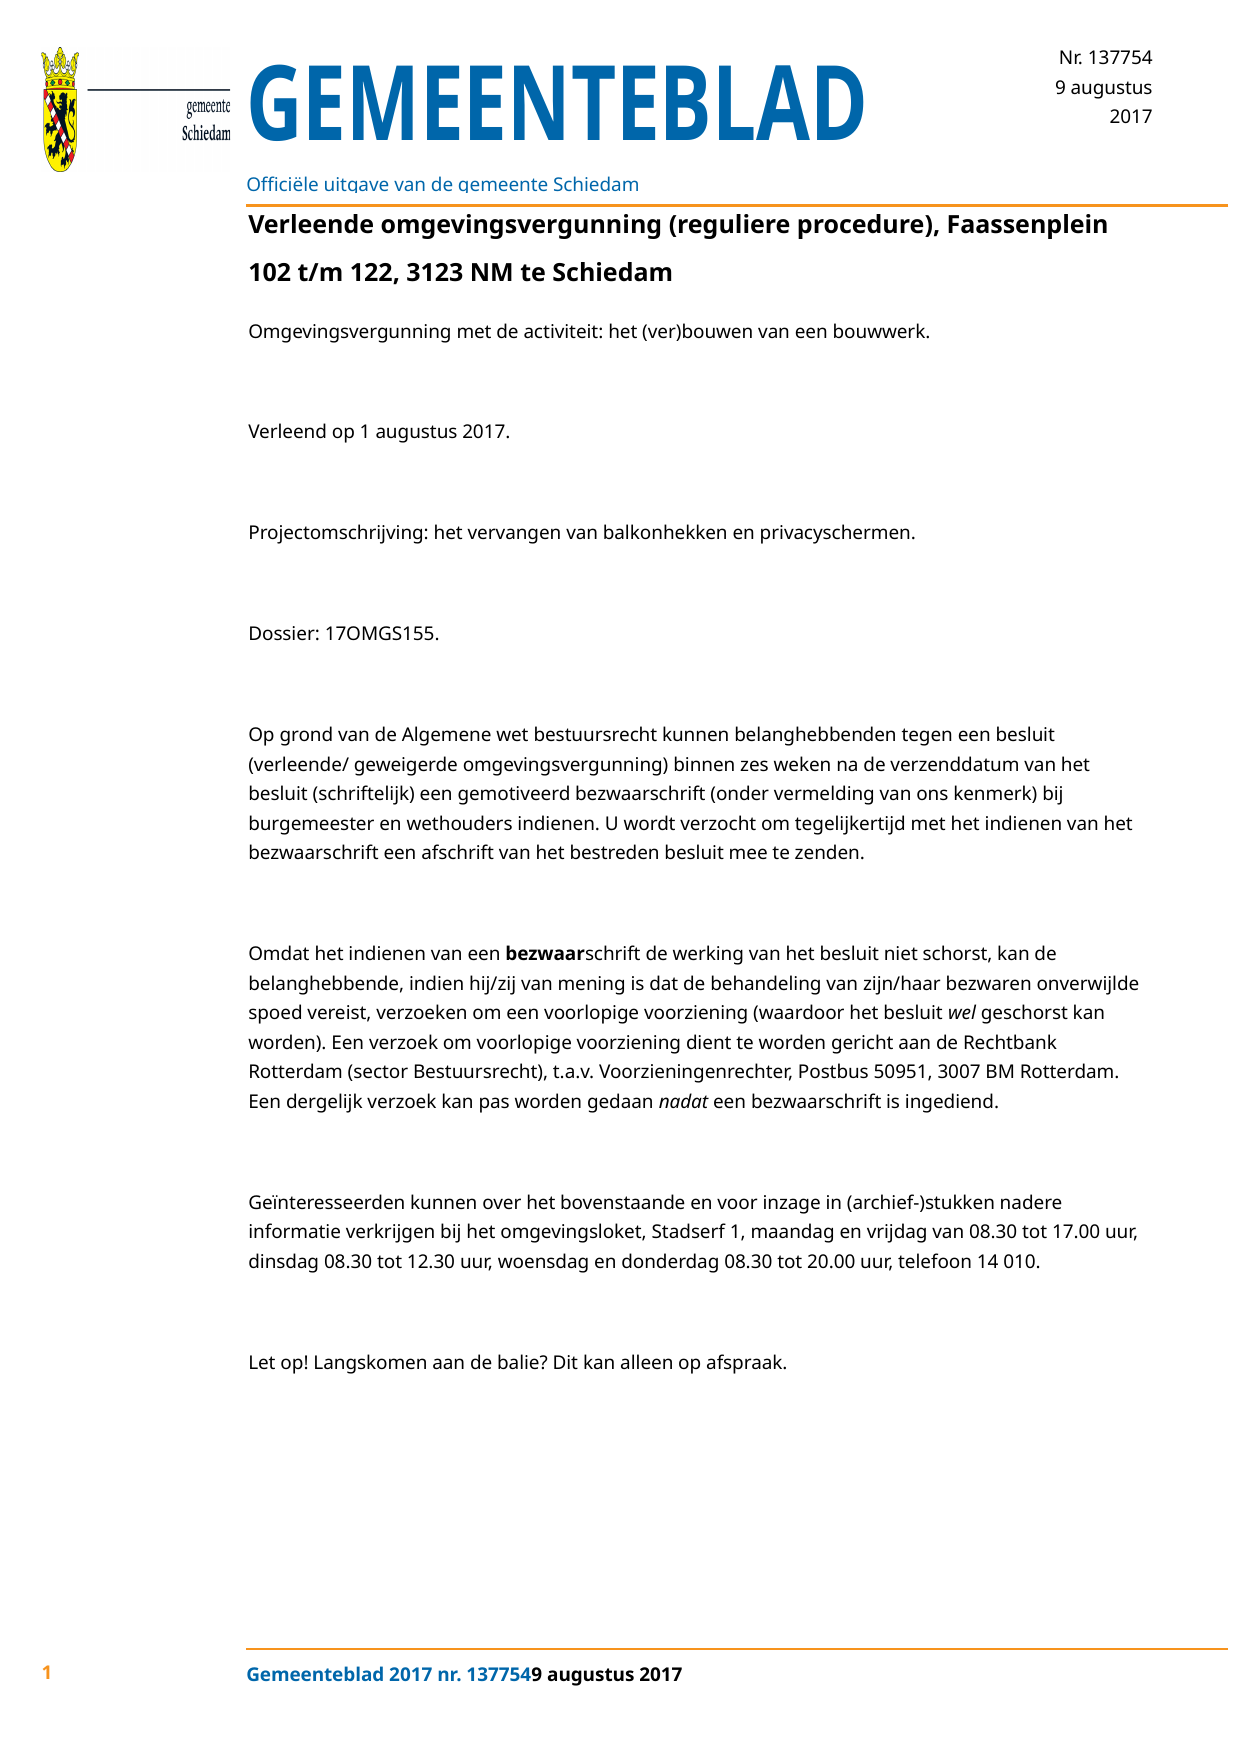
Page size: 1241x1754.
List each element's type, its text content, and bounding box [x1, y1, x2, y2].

text Dossier: 17OMGS155. [248, 620, 1152, 646]
text Let op! Langskomen aan de balie? Dit kan alleen op afspraak. [248, 1349, 1152, 1375]
text Verleende omgevingsvergunning (reguliere procedure), Faassenplein 102 t/m 122, 3123 NM te Schiedam [248, 207, 1152, 288]
text Omgevingsvergunning met de activiteit: het (ver)bouwen van een bouwwerk. [248, 318, 1152, 344]
text Geïnteresseerden kunnen over het bovenstaande en voor inzage in (archief-)stukken nadere informatie verkrijgen bij het omgevingsloket, Stadserf 1, maandag en vrijdag van 08.30 tot 17.00 uur, dinsdag 08.30 tot 12.30 uur, woensdag en donderdag 08.30 tot 20.00 uur, telefoon 14 010. [248, 1189, 1152, 1274]
text Verleend op 1 augustus 2017. [248, 419, 1152, 444]
text Op grond van de Algemene wet bestuursrecht kunnen belanghebbenden tegen een besluit (verleende/ geweigerde omgevingsvergunning) binnen zes weken na de verzenddatum van het besluit (schriftelijk) een gemotiveerd bezwaarschrift (onder vermelding van ons kenmerk) bij burgemeester en wethouders indienen. U wordt verzocht om tegelijkertijd met het indienen van het bezwaarschrift een afschrift van het bestreden besluit mee te zenden. [248, 721, 1152, 865]
text Projectomschrijving: het vervangen van balkonhekken en privacyschermen. [248, 519, 1152, 545]
text Omdat het indienen van een bezwaarschrift de werking van het besluit niet schorst, kan de belanghebbende, indien hij/zij van mening is dat de behandeling van zijn/haar bezwaren onverwijlde spoed vereist, verzoeken om een voorlopige voorziening (waardoor het besluit wel geschorst kan worden). Een verzoek om voorlopige voorziening dient te worden gericht aan de Rechtbank Rotterdam (sector Bestuursrecht), t.a.v. Voorzieningenrechter, Postbus 50951, 3007 BM Rotterdam. Een dergelijk verzoek kan pas worden gedaan nadat een bezwaarschrift is ingediend. [248, 940, 1152, 1114]
picture [41, 47, 231, 172]
